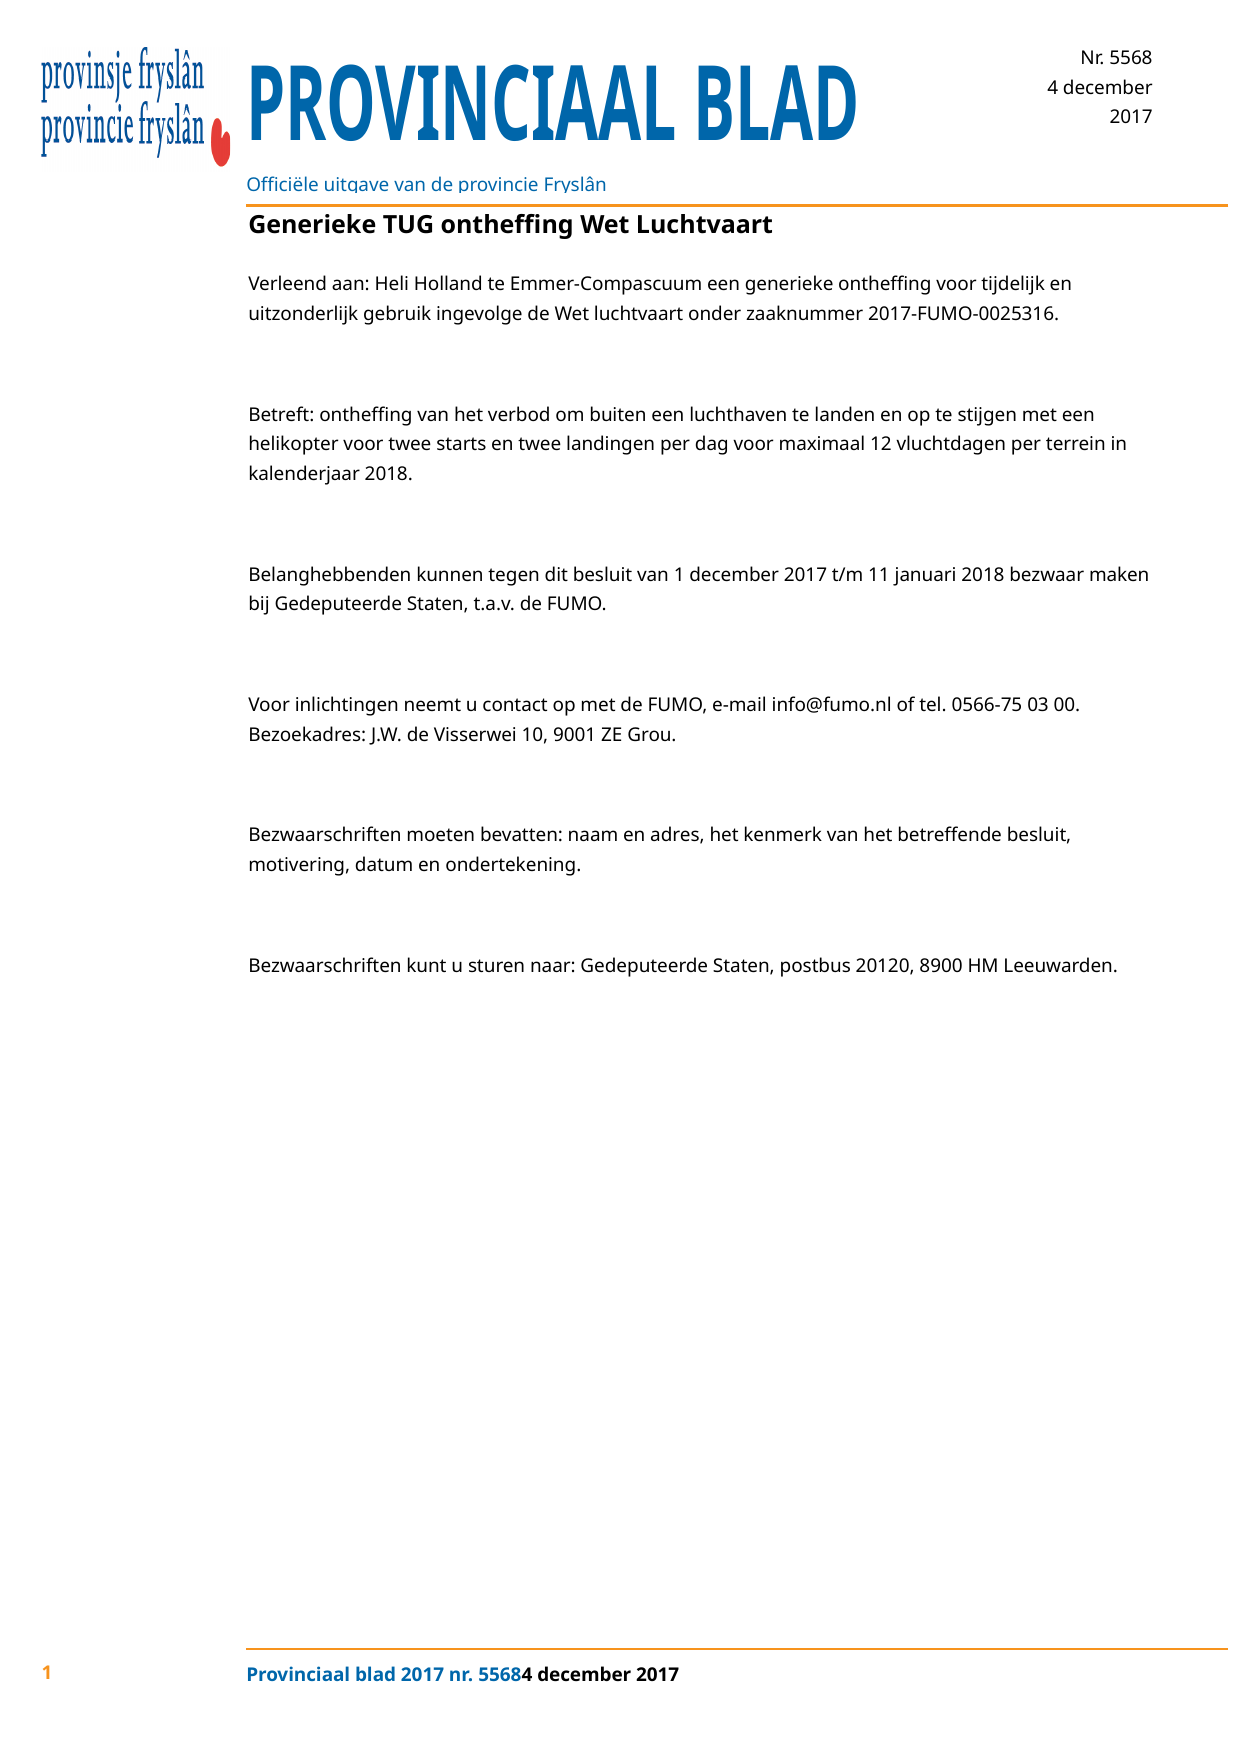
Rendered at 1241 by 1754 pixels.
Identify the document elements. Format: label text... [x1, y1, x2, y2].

picture [41, 47, 231, 172]
text Bezwaarschriften kunt u sturen naar: Gedeputeerde Staten, postbus 20120, 8900 HM Leeuwarden. [248, 952, 1152, 978]
text Betreft: ontheffing van het verbod om buiten een luchthaven te landen en op te stijgen met een helikopter voor twee starts en twee landingen per dag voor maximaal 12 vluchtdagen per terrein in kalenderjaar 2018. [248, 401, 1152, 486]
text Bezwaarschriften moeten bevatten: naam en adres, het kenmerk van het betreffende besluit, motivering, datum en ondertekening. [248, 822, 1152, 877]
text Generieke TUG ontheffing Wet Luchtvaart [248, 207, 1152, 241]
text Belanghebbenden kunnen tegen dit besluit van 1 december 2017 t/m 11 januari 2018 bezwaar maken bij Gedeputeerde Staten, t.a.v. de FUMO. [248, 561, 1152, 616]
text Verleend aan: Heli Holland te Emmer-Compascuum een generieke ontheffing voor tijdelijk en uitzonderlijk gebruik ingevolge de Wet luchtvaart onder zaaknummer 2017-FUMO-0025316. [248, 270, 1152, 326]
text Voor inlichtingen neemt u contact op met de FUMO, e-mail info@fumo.nl of tel. 0566-75 03 00. Bezoekadres: J.W. de Visserwei 10, 9001 ZE Grou. [248, 691, 1152, 746]
